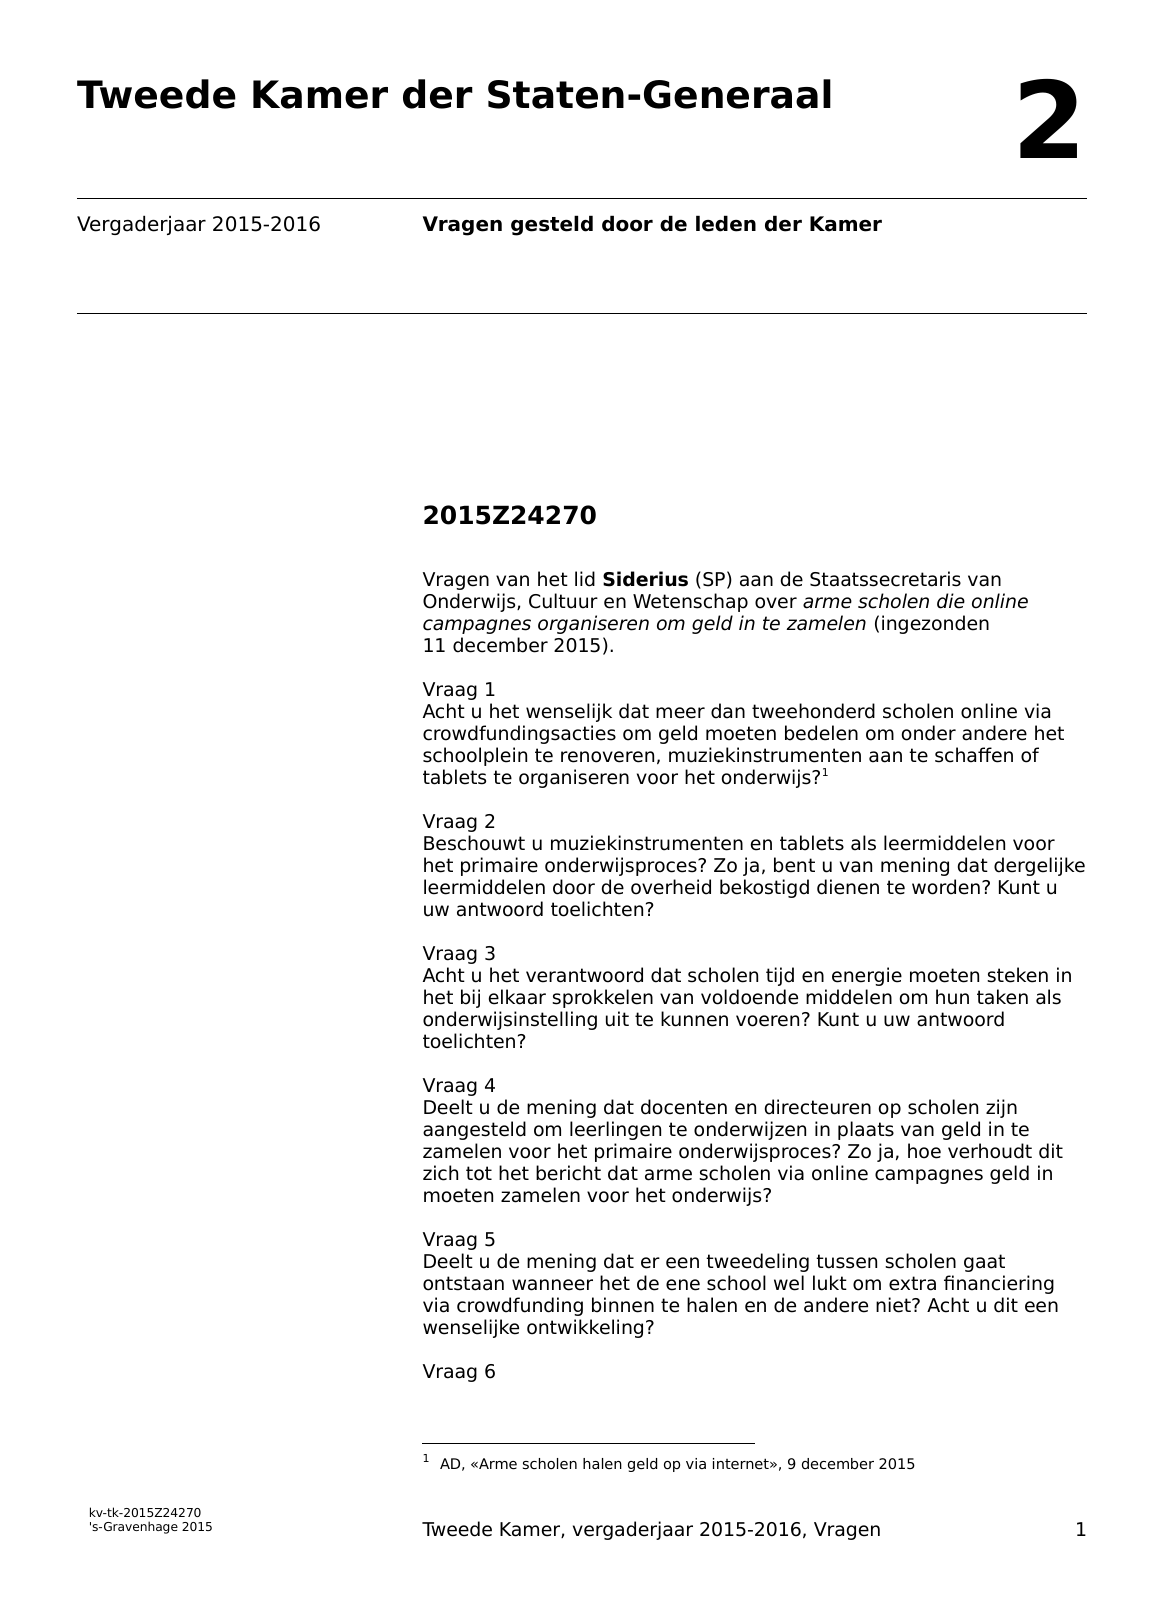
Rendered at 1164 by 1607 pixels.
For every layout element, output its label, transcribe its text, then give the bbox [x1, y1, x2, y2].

text Acht u het verantwoord dat scholen tijd en energie moeten steken in het bij elkaar sprokkelen van voldoende middelen om hun taken als onderwijsinstelling uit te kunnen voeren? Kunt u uw antwoord toelichten? [422, 965, 1087, 1053]
text Vraag 5 [422, 1229, 1087, 1251]
text Deelt u de mening dat er een tweedeling tussen scholen gaat ontstaan wanneer het de ene school wel lukt om extra financiering via crowdfunding binnen te halen en de andere niet? Acht u dit een wenselijke ontwikkeling? [422, 1251, 1087, 1339]
table_header Tweede Kamer der Staten-Generaal [77, 59, 886, 198]
text Vraag 4 [422, 1075, 1087, 1097]
text Vraag 1 [422, 679, 1087, 701]
text Deelt u de mening dat docenten en directeuren op scholen zijn aangesteld om leerlingen te onderwijzen in plaats van geld in te zamelen voor het primaire onderwijsproces? Zo ja, hoe verhoudt dit zich tot het bericht dat arme scholen via online campagnes geld in moeten zamelen voor het onderwijs? [422, 1097, 1087, 1207]
table_header 2 [886, 59, 1087, 198]
text Beschouwt u muziekinstrumenten en tablets als leermiddelen voor het primaire onderwijsproces? Zo ja, bent u van mening dat dergelijke leermiddelen door de overheid bekostigd dienen te worden? Kunt u uw antwoord toelichten? [422, 833, 1087, 921]
text Vraag 6 [422, 1361, 1087, 1383]
table_cell Vragen gesteld door de leden der Kamer [422, 199, 1087, 313]
table_cell Vergaderjaar 2015-2016 [77, 199, 422, 313]
text kv-tk-2015Z24270 [88, 1506, 323, 1520]
text Acht u het wenselijk dat meer dan tweehonderd scholen online via crowdfundingsacties om geld moeten bedelen om onder andere het schoolplein te renoveren, muziekinstrumenten aan te schaffen of tablets te organiseren voor het onderwijs? [422, 701, 1087, 789]
text Vraag 2 [422, 811, 1087, 833]
text Vragen van het lid Siderius (SP) aan de Staatssecretaris van Onderwijs, Cultuur en Wetenschap over arme scholen die online campagnes organiseren om geld in te zamelen (ingezonden 11 december 2015). [422, 569, 1087, 657]
text 2015Z24270 [422, 501, 1087, 531]
text AD, «Arme scholen halen geld op via internet», 9 december 2015 [422, 1452, 1087, 1474]
text 's-Gravenhage 2015 [88, 1520, 323, 1534]
text Vraag 3 [422, 943, 1087, 965]
